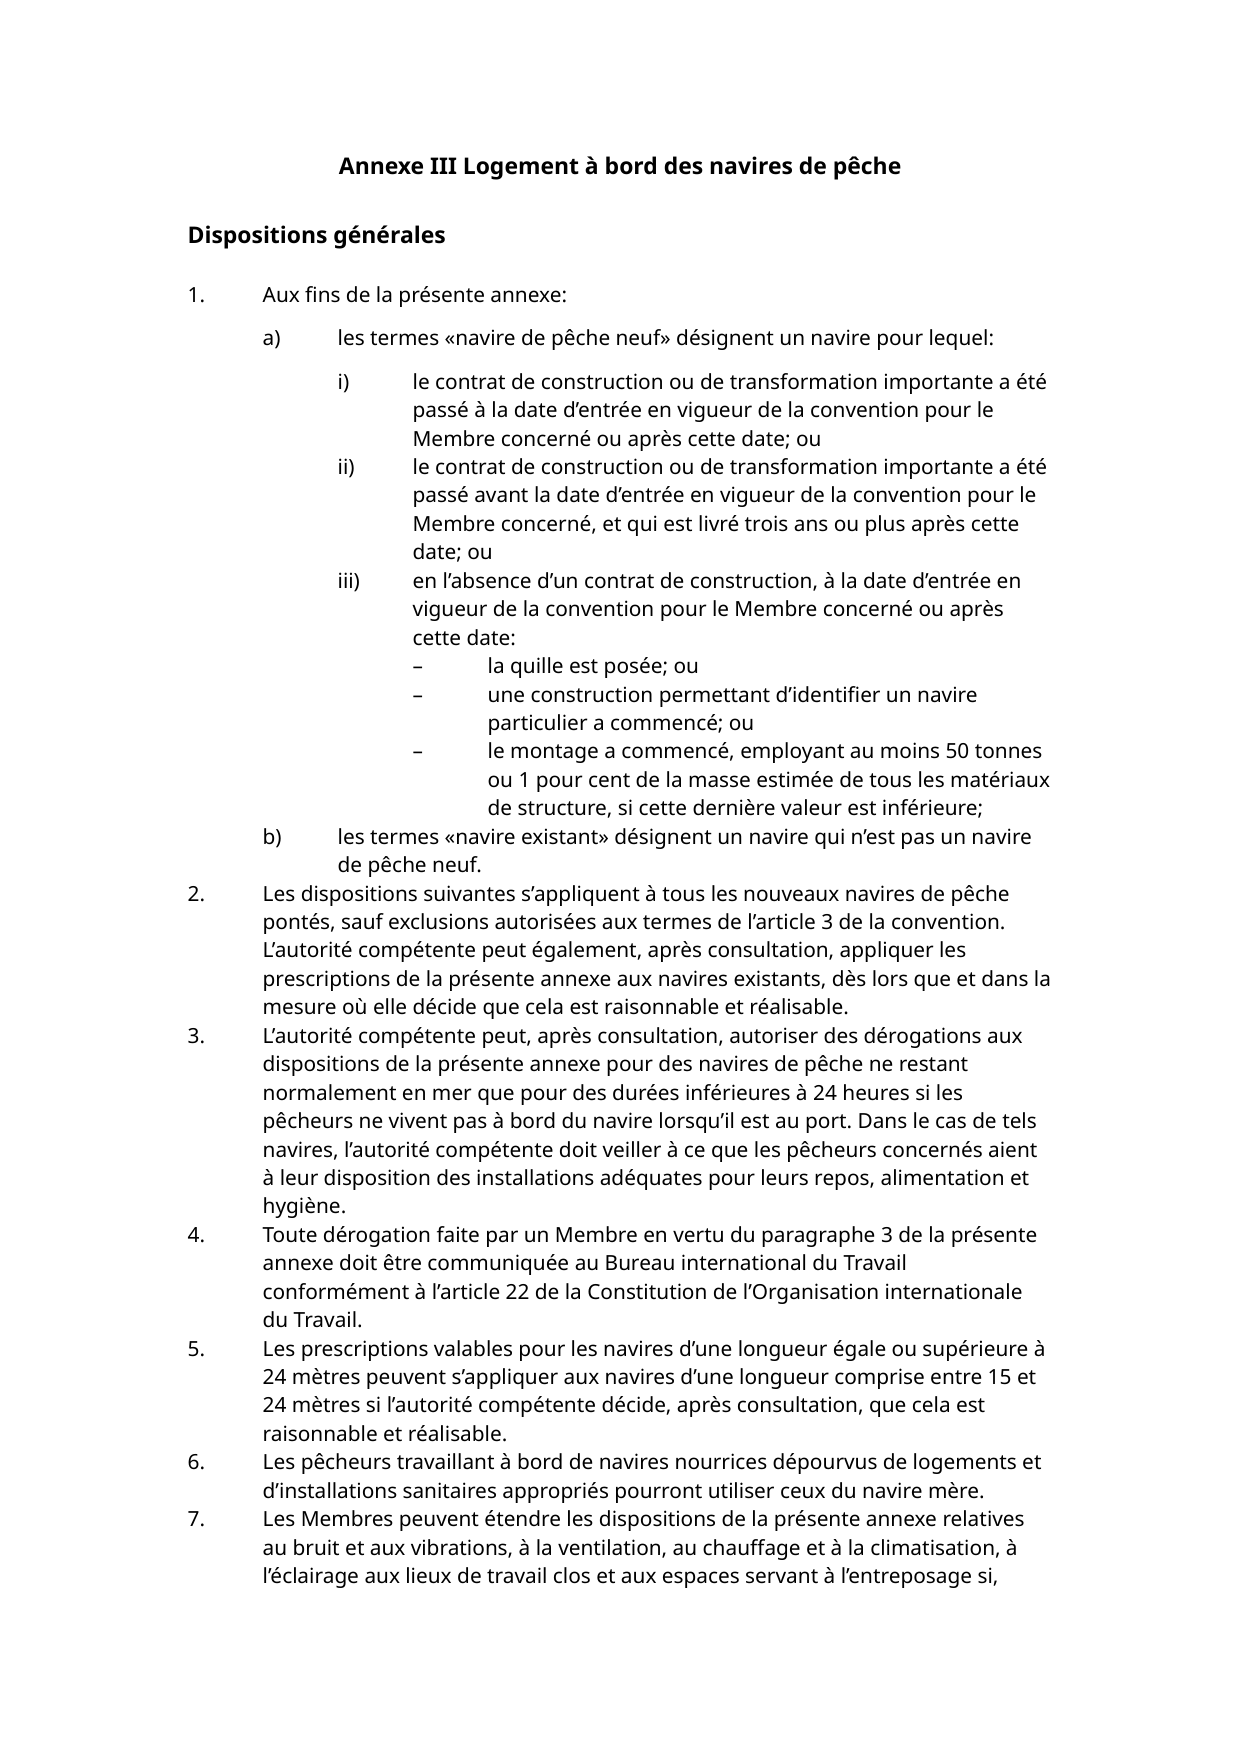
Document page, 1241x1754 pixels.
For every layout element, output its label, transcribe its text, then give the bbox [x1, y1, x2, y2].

subtitle Annexe III Logement à bord des navires de pêche [187, 150, 1053, 181]
list une construction permettant d’identifier un navire particulier a commencé; ou [412, 680, 1053, 737]
list Aux fins de la présente annexe: [187, 280, 1053, 308]
list le montage a commencé, employant au moins 50 tonnes ou 1 pour cent de la masse estimée de tous les matériaux de structure, si cette dernière valeur est inférieure; [412, 737, 1053, 822]
list les termes «navire de pêche neuf» désignent un navire pour lequel: [262, 323, 1053, 352]
list le contrat de construction ou de transformation importante a été passé à la date d’entrée en vigueur de la convention pour le Membre concerné ou après cette date; ou [337, 367, 1053, 452]
list Les Membres peuvent étendre les dispositions de la présente annexe relatives au bruit et aux vibrations, à la ventilation, au chauffage et à la climatisation, à l’éclairage aux lieux de travail clos et aux espaces servant à l’entreposage si, [187, 1504, 1053, 1590]
list les termes «navire existant» désignent un navire qui n’est pas un navire de pêche neuf. [262, 822, 1053, 879]
list Les pêcheurs travaillant à bord de navires nourrices dépourvus de logements et d’installations sanitaires appropriés pourront utiliser ceux du navire mère. [187, 1447, 1053, 1504]
subtitle Dispositions générales [187, 219, 1053, 250]
list Les prescriptions valables pour les navires d’une longueur égale ou supérieure à 24 mètres peuvent s’appliquer aux navires d’une longueur comprise entre 15 et 24 mètres si l’autorité compétente décide, après consultation, que cela est raisonnable et réalisable. [187, 1334, 1053, 1447]
list L’autorité compétente peut, après consultation, autoriser des dérogations aux dispositions de la présente annexe pour des navires de pêche ne restant normalement en mer que pour des durées inférieures à 24 heures si les pêcheurs ne vivent pas à bord du navire lorsqu’il est au port. Dans le cas de tels navires, l’autorité compétente doit veiller à ce que les pêcheurs concernés aient à leur disposition des installations adéquates pour leurs repos, alimentation et hygiène. [187, 1021, 1053, 1220]
list la quille est posée; ou [412, 651, 1053, 680]
list Toute dérogation faite par un Membre en vertu du paragraphe 3 de la présente annexe doit être communiquée au Bureau international du Travail conformément à l’article 22 de la Constitution de l’Organisation internationale du Travail. [187, 1220, 1053, 1334]
list Les dispositions suivantes s’appliquent à tous les nouveaux navires de pêche pontés, sauf exclusions autorisées aux termes de l’article 3 de la convention. L’autorité compétente peut également, après consultation, appliquer les prescriptions de la présente annexe aux navires existants, dès lors que et dans la mesure où elle décide que cela est raisonnable et réalisable. [187, 879, 1053, 1021]
list le contrat de construction ou de transformation importante a été passé avant la date d’entrée en vigueur de la convention pour le Membre concerné, et qui est livré trois ans ou plus après cette date; ou [337, 452, 1053, 566]
list en l’absence d’un contrat de construction, à la date d’entrée en vigueur de la convention pour le Membre concerné ou après cette date: [337, 566, 1053, 651]
